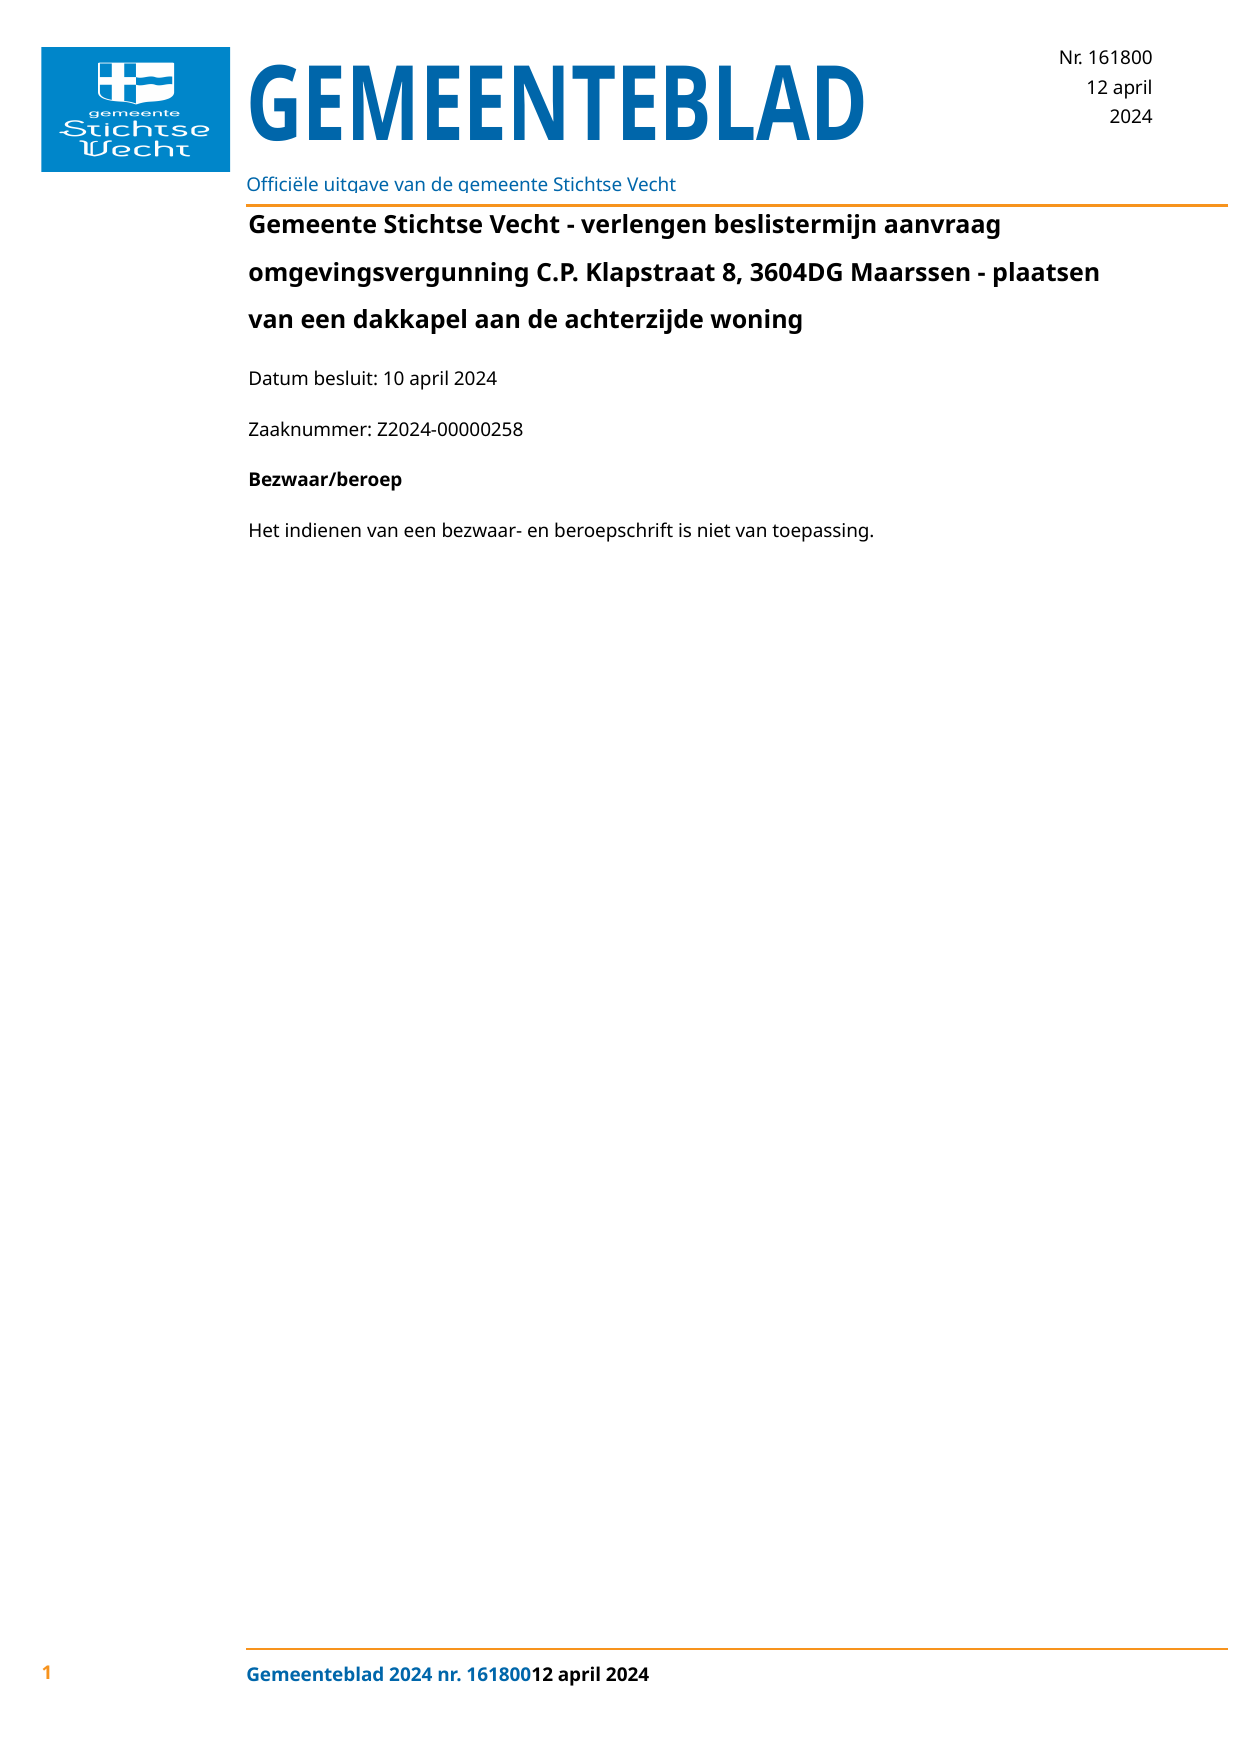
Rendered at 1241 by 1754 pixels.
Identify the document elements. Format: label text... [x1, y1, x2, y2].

picture [99, 63, 135, 101]
picture [137, 63, 174, 103]
text Bezwaar/beroep [248, 466, 1152, 492]
text Datum besluit: 10 april 2024 [248, 366, 1152, 391]
text Gemeente Stichtse Vecht - verlengen beslistermijn aanvraag omgevingsvergunning C.P. Klapstraat 8, 3604DG Maarssen - plaatsen van een dakkapel aan de achterzijde woning [248, 207, 1152, 336]
text Zaaknummer: Z2024-00000258 [248, 416, 1152, 442]
text Het indienen van een bezwaar- en beroepschrift is niet van toepassing. [248, 517, 1152, 542]
